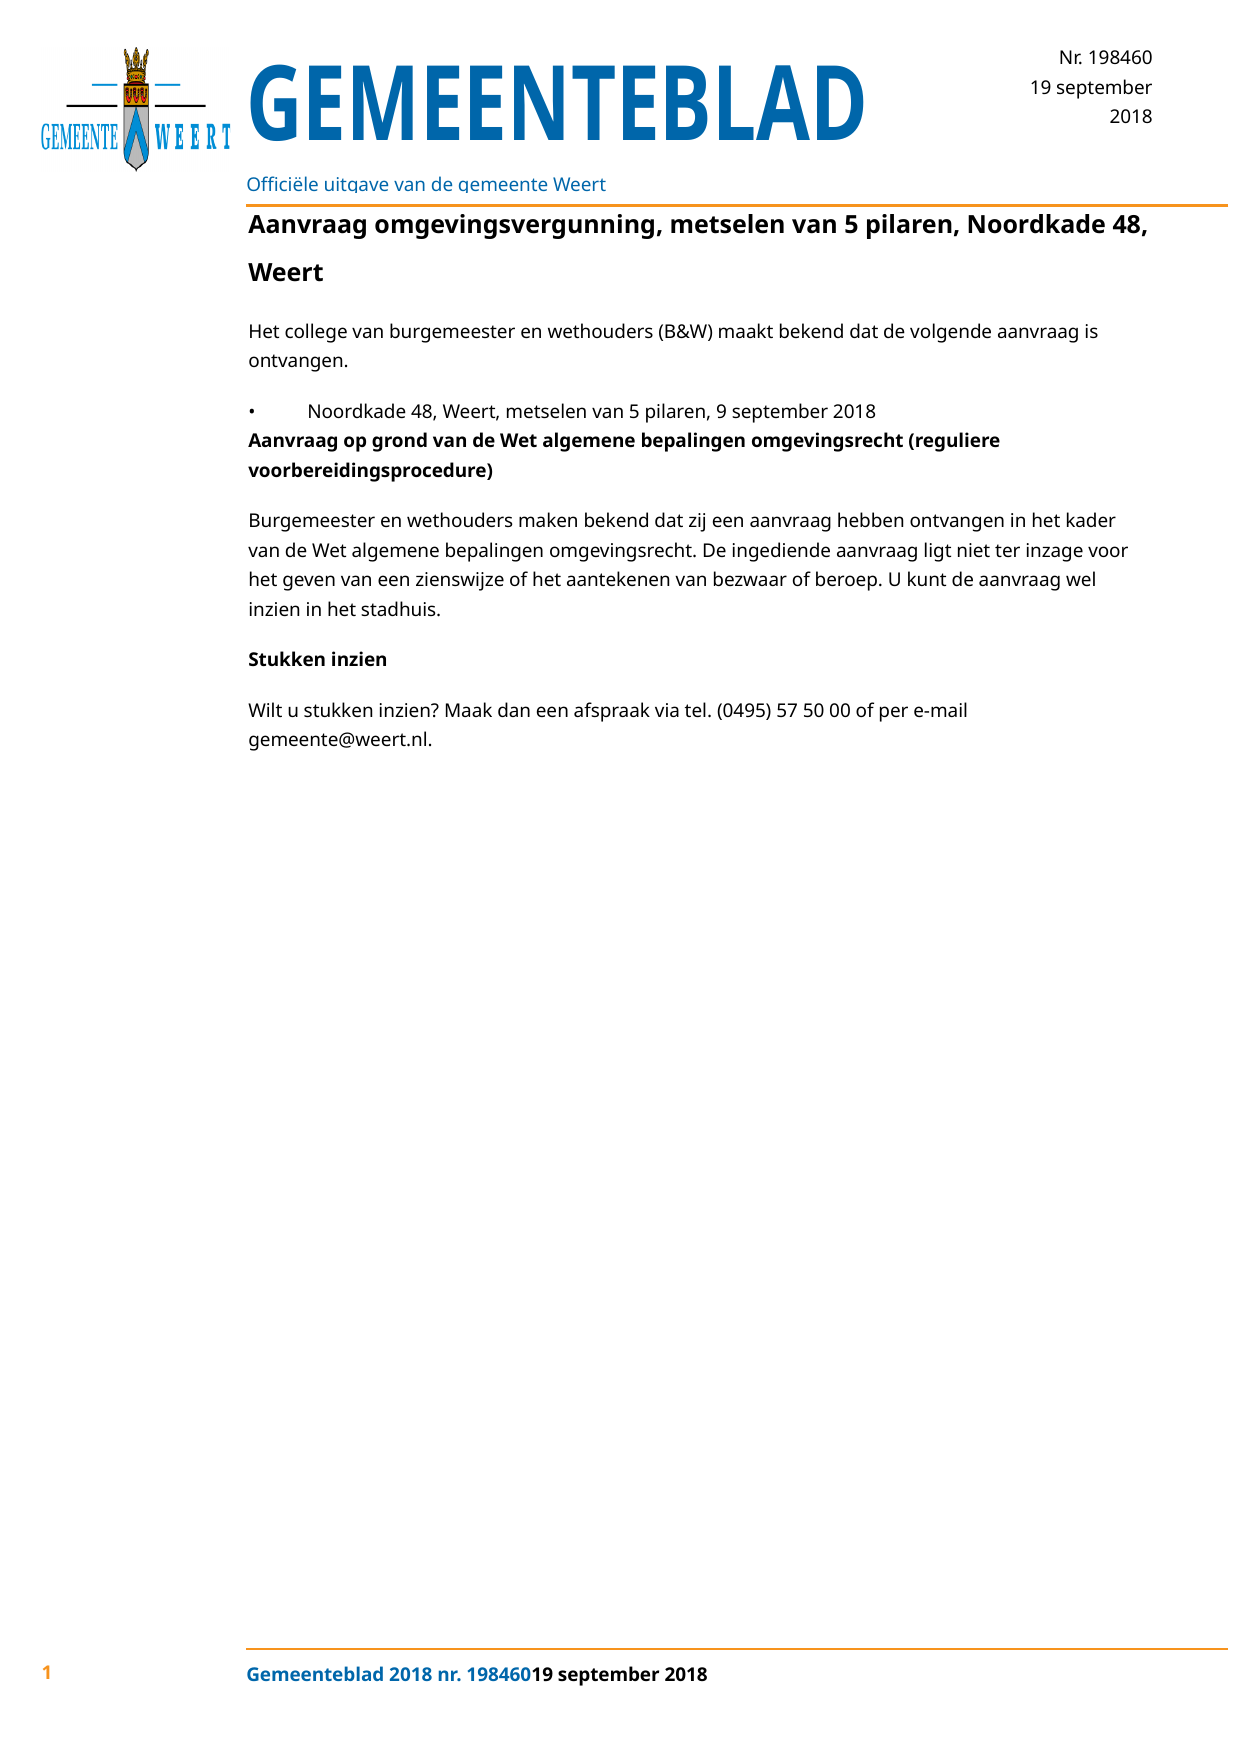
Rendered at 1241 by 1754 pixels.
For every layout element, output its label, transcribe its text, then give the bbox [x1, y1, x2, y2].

text Stukken inzien [248, 647, 1152, 672]
text Burgemeester en wethouders maken bekend dat zij een aanvraag hebben ontvangen in het kader van de Wet algemene bepalingen omgevingsrecht. De ingediende aanvraag ligt niet ter inzage voor het geven van een zienswijze of het aantekenen van bezwaar of beroep. U kunt de aanvraag wel inzien in het stadhuis. [248, 507, 1152, 622]
text Aanvraag op grond van de Wet algemene bepalingen omgevingsrecht (reguliere voorbereidingsprocedure) [248, 427, 1152, 483]
list Noordkade 48, Weert, metselen van 5 pilaren, 9 september 2018 [248, 398, 1152, 424]
text Wilt u stukken inzien? Maak dan een afspraak via tel. (0495) 57 50 00 of per e-mail gemeente@weert.nl. [248, 697, 1152, 752]
picture [41, 47, 231, 172]
text Het college van burgemeester en wethouders (B&W) maakt bekend dat de volgende aanvraag is ontvangen. [248, 318, 1152, 373]
text Aanvraag omgevingsvergunning, metselen van 5 pilaren, Noordkade 48, Weert [248, 207, 1152, 288]
